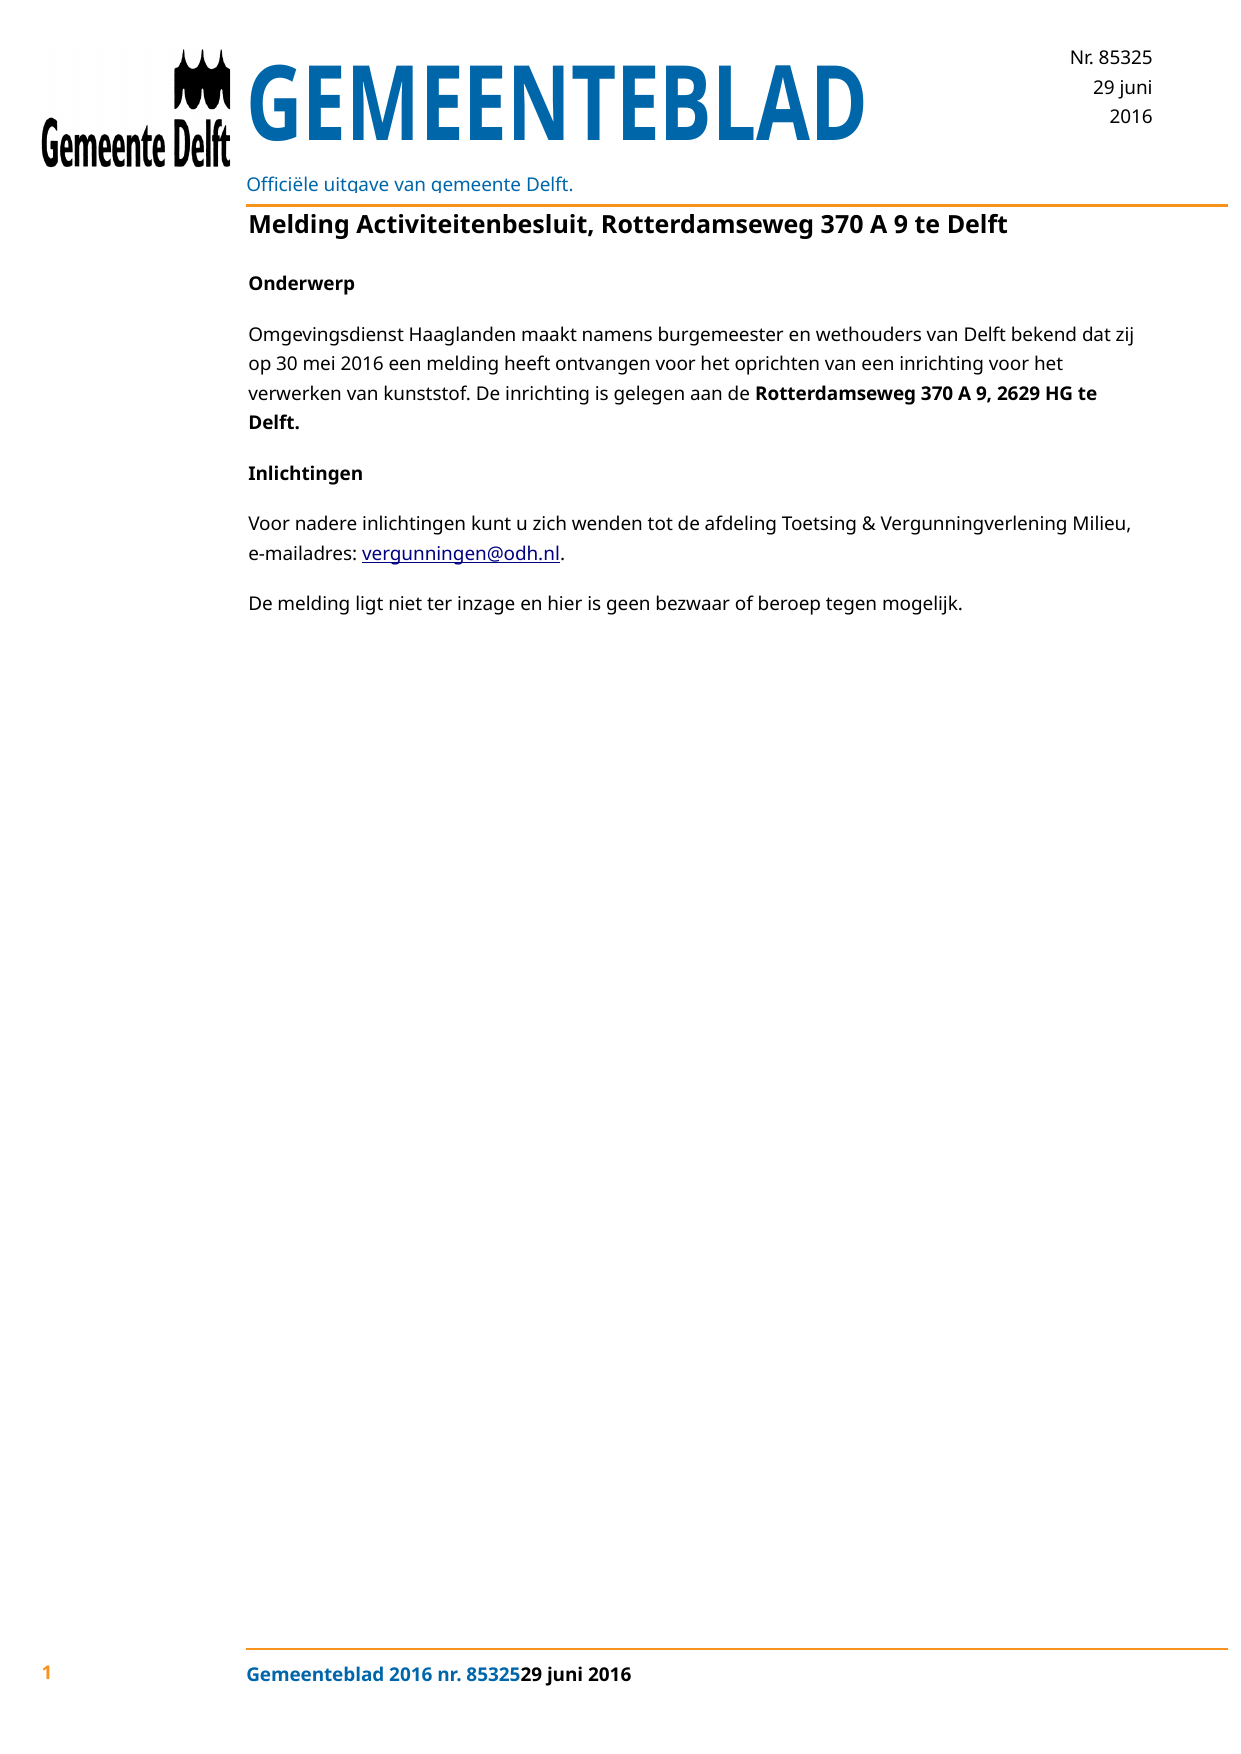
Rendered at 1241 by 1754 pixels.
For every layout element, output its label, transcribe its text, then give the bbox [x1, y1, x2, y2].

picture [41, 47, 231, 172]
text Omgevingsdienst Haaglanden maakt namens burgemeester en wethouders van Delft bekend dat zij op 30 mei 2016 een melding heeft ontvangen voor het oprichten van een inrichting voor het verwerken van kunststof. De inrichting is gelegen aan de Rotterdamseweg 370 A 9, 2629 HG te Delft. [248, 321, 1152, 435]
text De melding ligt niet ter inzage en hier is geen bezwaar of beroep tegen mogelijk. [248, 590, 1152, 616]
text Voor nadere inlichtingen kunt u zich wenden tot de afdeling Toetsing & Vergunningverlening Milieu, e-mailadres: vergunningen@odh.nl. [248, 510, 1152, 566]
text Melding Activiteitenbesluit, Rotterdamseweg 370 A 9 te Delft [248, 207, 1152, 241]
text Onderwerp [248, 270, 1152, 296]
text Inlichtingen [248, 460, 1152, 486]
